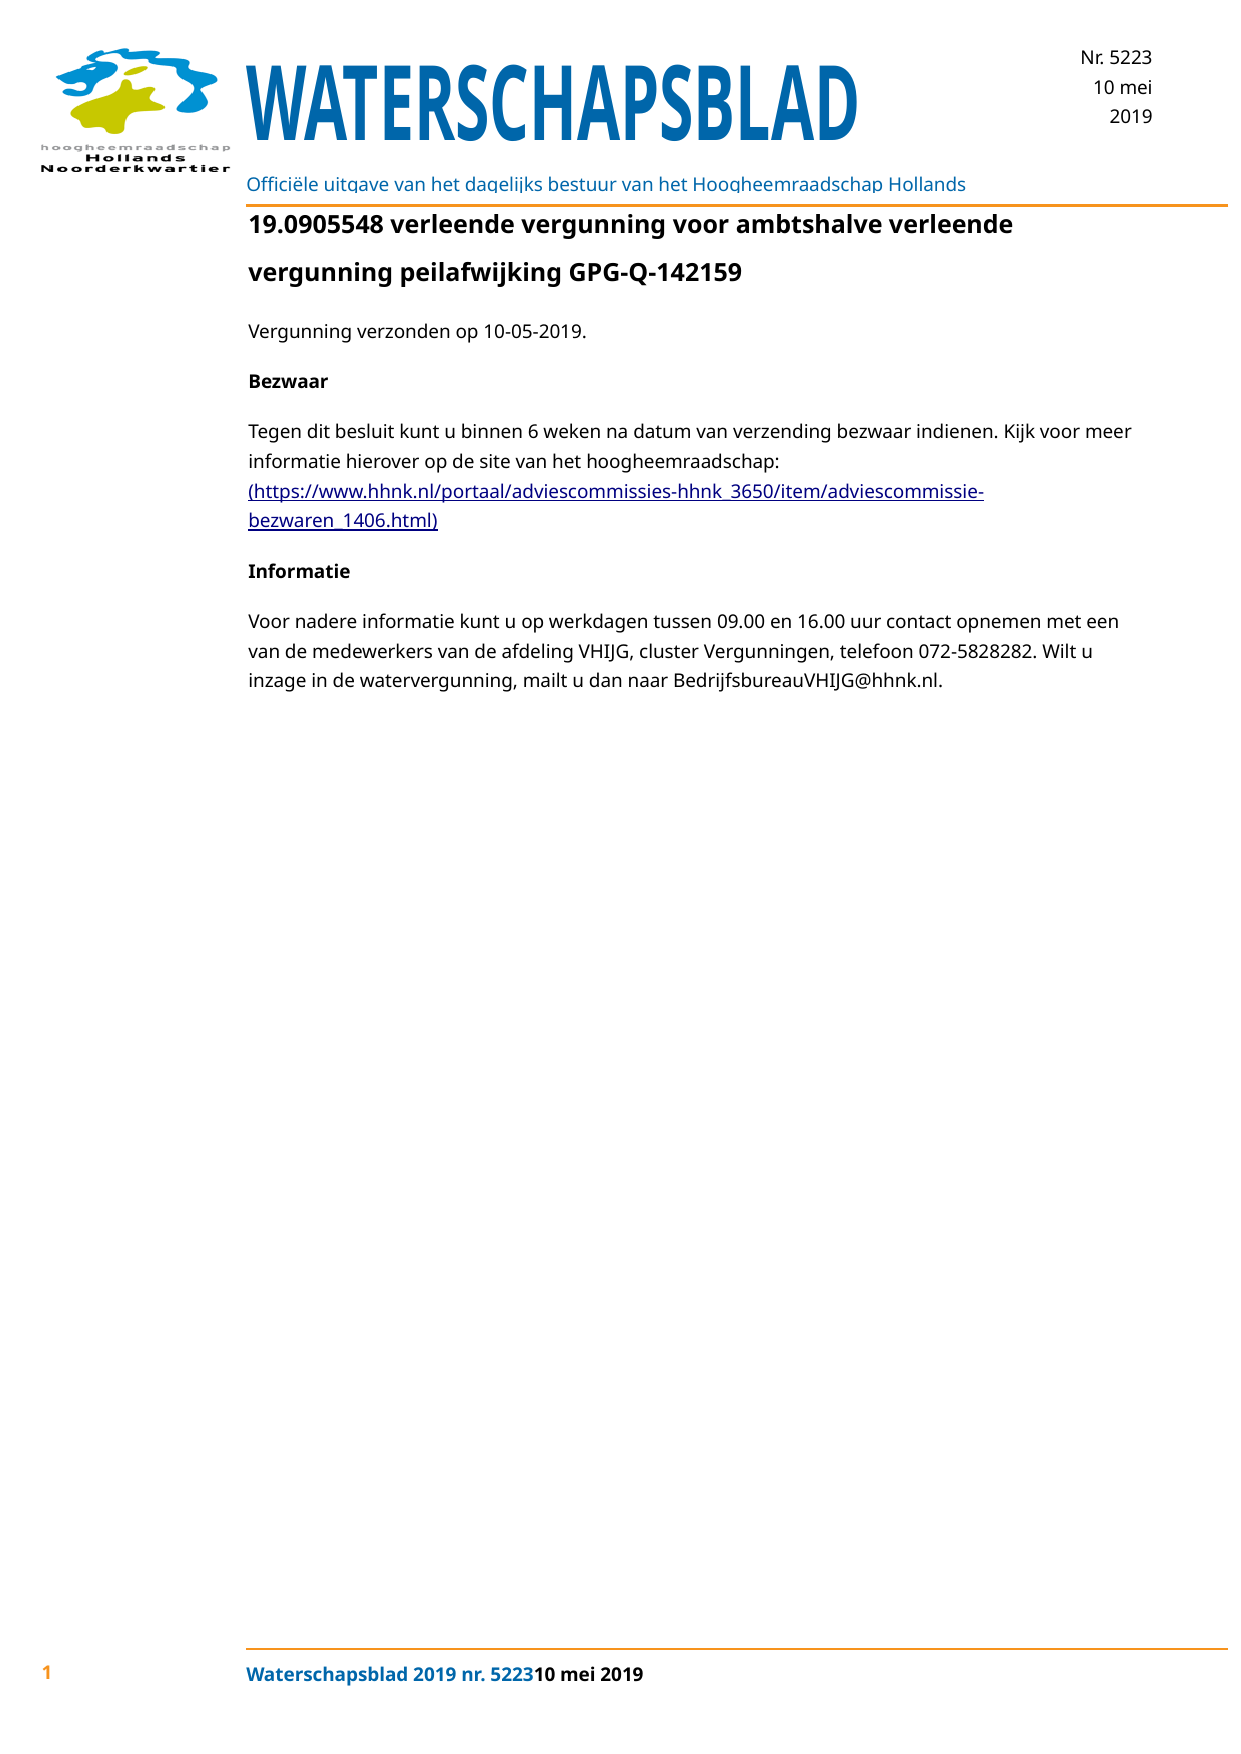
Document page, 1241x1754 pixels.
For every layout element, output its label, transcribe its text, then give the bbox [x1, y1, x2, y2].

picture [41, 47, 231, 172]
text Bezwaar [248, 368, 1152, 394]
text Informatie [248, 558, 1152, 584]
text 19.0905548 verleende vergunning voor ambtshalve verleende vergunning peilafwijking GPG-Q-142159 [248, 207, 1152, 288]
text Tegen dit besluit kunt u binnen 6 weken na datum van verzending bezwaar indienen. Kijk voor meer informatie hierover op de site van het hoogheemraadschap: (https://www.hhnk.nl/portaal/adviescommissies-hhnk_3650/item/adviescommissie-bezwaren_1406.html) [248, 419, 1152, 533]
text Vergunning verzonden op 10-05-2019. [248, 318, 1152, 344]
text Voor nadere informatie kunt u op werkdagen tussen 09.00 en 16.00 uur contact opnemen met een van de medewerkers van de afdeling VHIJG, cluster Vergunningen, telefoon 072-5828282. Wilt u inzage in de watervergunning, mailt u dan naar BedrijfsbureauVHIJG@hhnk.nl. [248, 608, 1152, 693]
